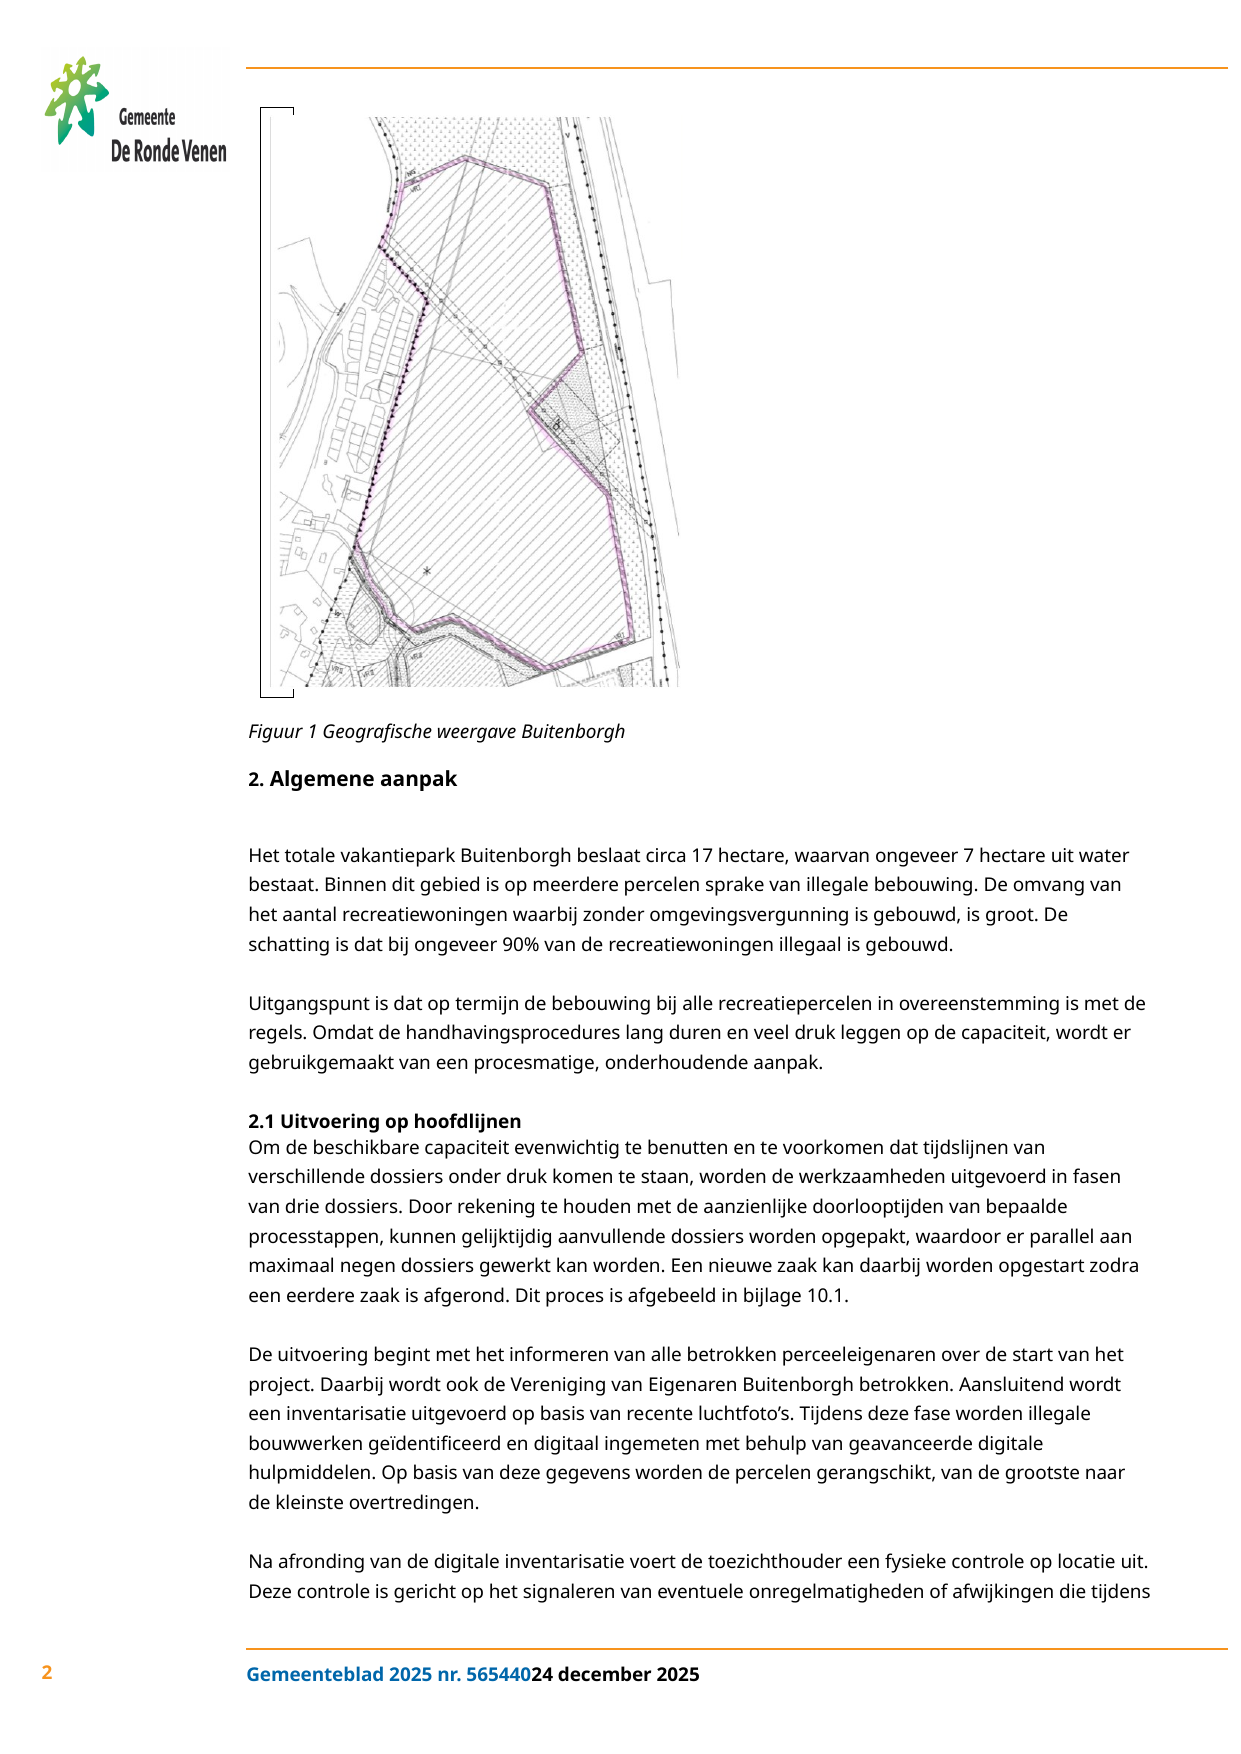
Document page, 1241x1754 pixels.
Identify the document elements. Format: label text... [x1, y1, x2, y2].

picture [41, 47, 231, 172]
picture [268, 115, 683, 689]
text De uitvoering begint met het informeren van alle betrokken perceeleigenaren over de start van het project. Daarbij wordt ook de Vereniging van Eigenaren Buitenborgh betrokken. Aansluitend wordt een inventarisatie uitgevoerd op basis van recente luchtfoto’s. Tijdens deze fase worden illegale bouwwerken geïdentificeerd en digitaal ingemeten met behulp van geavanceerde digitale hulpmiddelen. Op basis van deze gegevens worden de percelen gerangschikt, van de grootste naar de kleinste overtredingen. [248, 1341, 1152, 1515]
text Figuur 1 Geografische weergave Buitenborgh [248, 719, 1152, 744]
text 2. Algemene aanpak [248, 764, 1152, 793]
text Uitgangspunt is dat op termijn de bebouwing bij alle recreatiepercelen in overeenstemming is met de regels. Omdat de handhavingsprocedures lang duren en veel druk leggen op de capaciteit, wordt er gebruikgemaakt van een procesmatige, onderhoudende aanpak. [248, 990, 1152, 1075]
text Na afronding van de digitale inventarisatie voert de toezichthouder een fysieke controle op locatie uit. Deze controle is gericht op het signaleren van eventuele onregelmatigheden of afwijkingen die tijdens [248, 1548, 1152, 1603]
text 2.1 Uitvoering op hoofdlijnen [248, 1108, 1152, 1134]
text Het totale vakantiepark Buitenborgh beslaat circa 17 hectare, waarvan ongeveer 7 hectare uit water bestaat. Binnen dit gebied is op meerdere percelen sprake van illegale bebouwing. De omvang van het aantal recreatiewoningen waarbij zonder omgevingsvergunning is gebouwd, is groot. De schatting is dat bij ongeveer 90% van de recreatiewoningen illegaal is gebouwd. [248, 842, 1152, 957]
text Om de beschikbare capaciteit evenwichtig te benutten en te voorkomen dat tijdslijnen van verschillende dossiers onder druk komen te staan, worden de werkzaamheden uitgevoerd in fasen van drie dossiers. Door rekening te houden met de aanzienlijke doorlooptijden van bepaalde processtappen, kunnen gelijktijdig aanvullende dossiers worden opgepakt, waardoor er parallel aan maximaal negen dossiers gewerkt kan worden. Een nieuwe zaak kan daarbij worden opgestart zodra een eerdere zaak is afgerond. Dit proces is afgebeeld in bijlage 10.1. [248, 1134, 1152, 1308]
